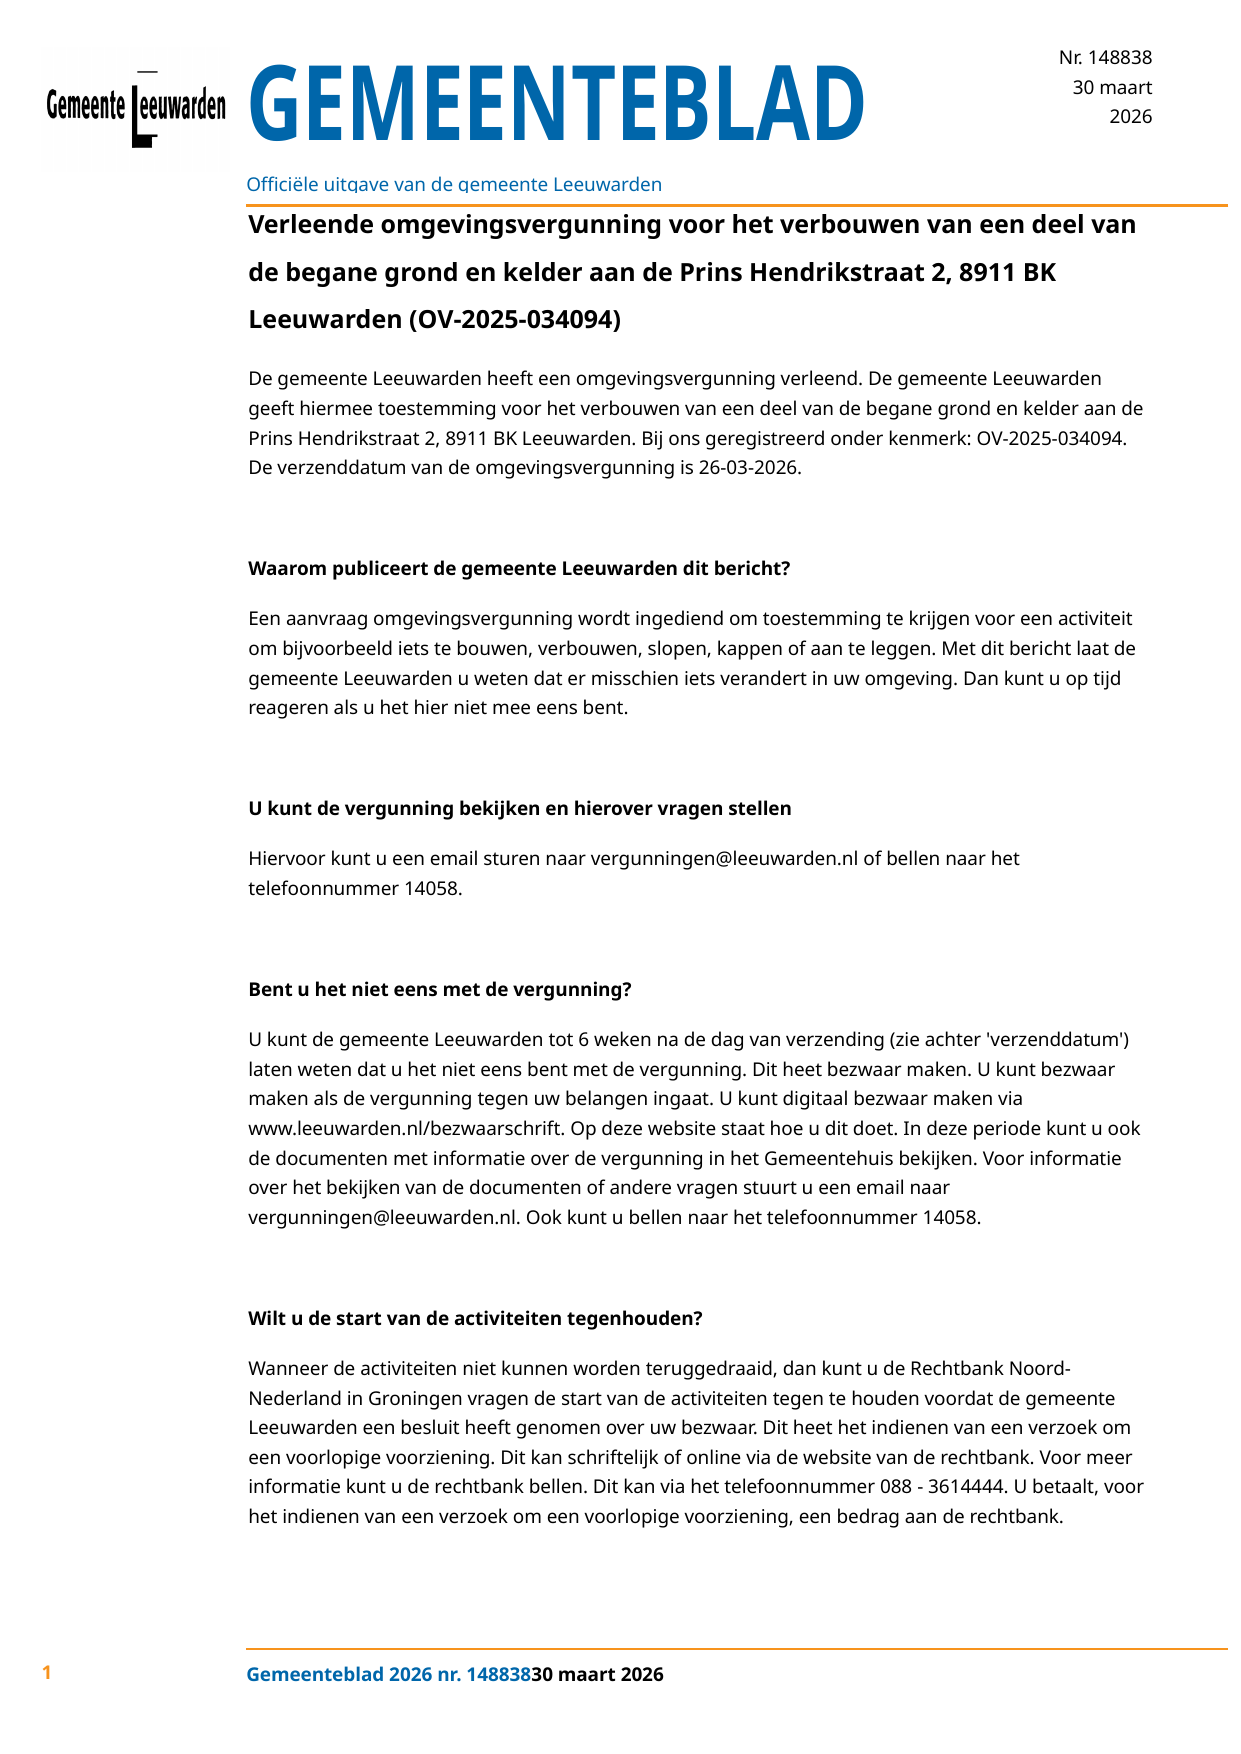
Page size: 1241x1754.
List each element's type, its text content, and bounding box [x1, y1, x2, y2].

text U kunt de gemeente Leeuwarden tot 6 weken na de dag van verzending (zie achter 'verzenddatum') laten weten dat u het niet eens bent met de vergunning. Dit heet bezwaar maken. U kunt bezwaar maken als de vergunning tegen uw belangen ingaat. U kunt digitaal bezwaar maken via www.leeuwarden.nl/bezwaarschrift. Op deze website staat hoe u dit doet. In deze periode kunt u ook de documenten met informatie over de vergunning in het Gemeentehuis bekijken. Voor informatie over het bekijken van de documenten of andere vragen stuurt u een email naar vergunningen@leeuwarden.nl. Ook kunt u bellen naar het telefoonnummer 14058. [248, 1026, 1152, 1229]
text De gemeente Leeuwarden heeft een omgevingsvergunning verleend. De gemeente Leeuwarden geeft hiermee toestemming voor het verbouwen van een deel van de begane grond en kelder aan de Prins Hendrikstraat 2, 8911 BK Leeuwarden. Bij ons geregistreerd onder kenmerk: OV-2025-034094. De verzenddatum van de omgevingsvergunning is 26-03-2026. [248, 366, 1152, 480]
text Een aanvraag omgevingsvergunning wordt ingediend om toestemming te krijgen voor een activiteit om bijvoorbeeld iets te bouwen, verbouwen, slopen, kappen of aan te leggen. Met dit bericht laat de gemeente Leeuwarden u weten dat er misschien iets verandert in uw omgeving. Dan kunt u op tijd reageren als u het hier niet mee eens bent. [248, 606, 1152, 720]
text Wilt u de start van de activiteiten tegenhouden? [248, 1305, 1152, 1330]
text Wanneer de activiteiten niet kunnen worden teruggedraaid, dan kunt u de Rechtbank Noord-Nederland in Groningen vragen de start van de activiteiten tegen te houden voordat de gemeente Leeuwarden een besluit heeft genomen over uw bezwaar. Dit heet het indienen van een verzoek om een voorlopige voorziening. Dit kan schriftelijk of online via de website van de rechtbank. Voor meer informatie kunt u de rechtbank bellen. Dit kan via het telefoonnummer 088 - 3614444. U betaalt, voor het indienen van een verzoek om een voorlopige voorziening, een bedrag aan de rechtbank. [248, 1355, 1152, 1529]
text U kunt de vergunning bekijken en hierover vragen stellen [248, 795, 1152, 821]
picture [41, 47, 231, 172]
text Waarom publiceert de gemeente Leeuwarden dit bericht? [248, 555, 1152, 581]
text Bent u het niet eens met de vergunning? [248, 976, 1152, 1002]
text Hiervoor kunt u een email sturen naar vergunningen@leeuwarden.nl of bellen naar het telefoonnummer 14058. [248, 846, 1152, 901]
text Verleende omgevingsvergunning voor het verbouwen van een deel van de begane grond en kelder aan de Prins Hendrikstraat 2, 8911 BK Leeuwarden (OV-2025-034094) [248, 207, 1152, 336]
